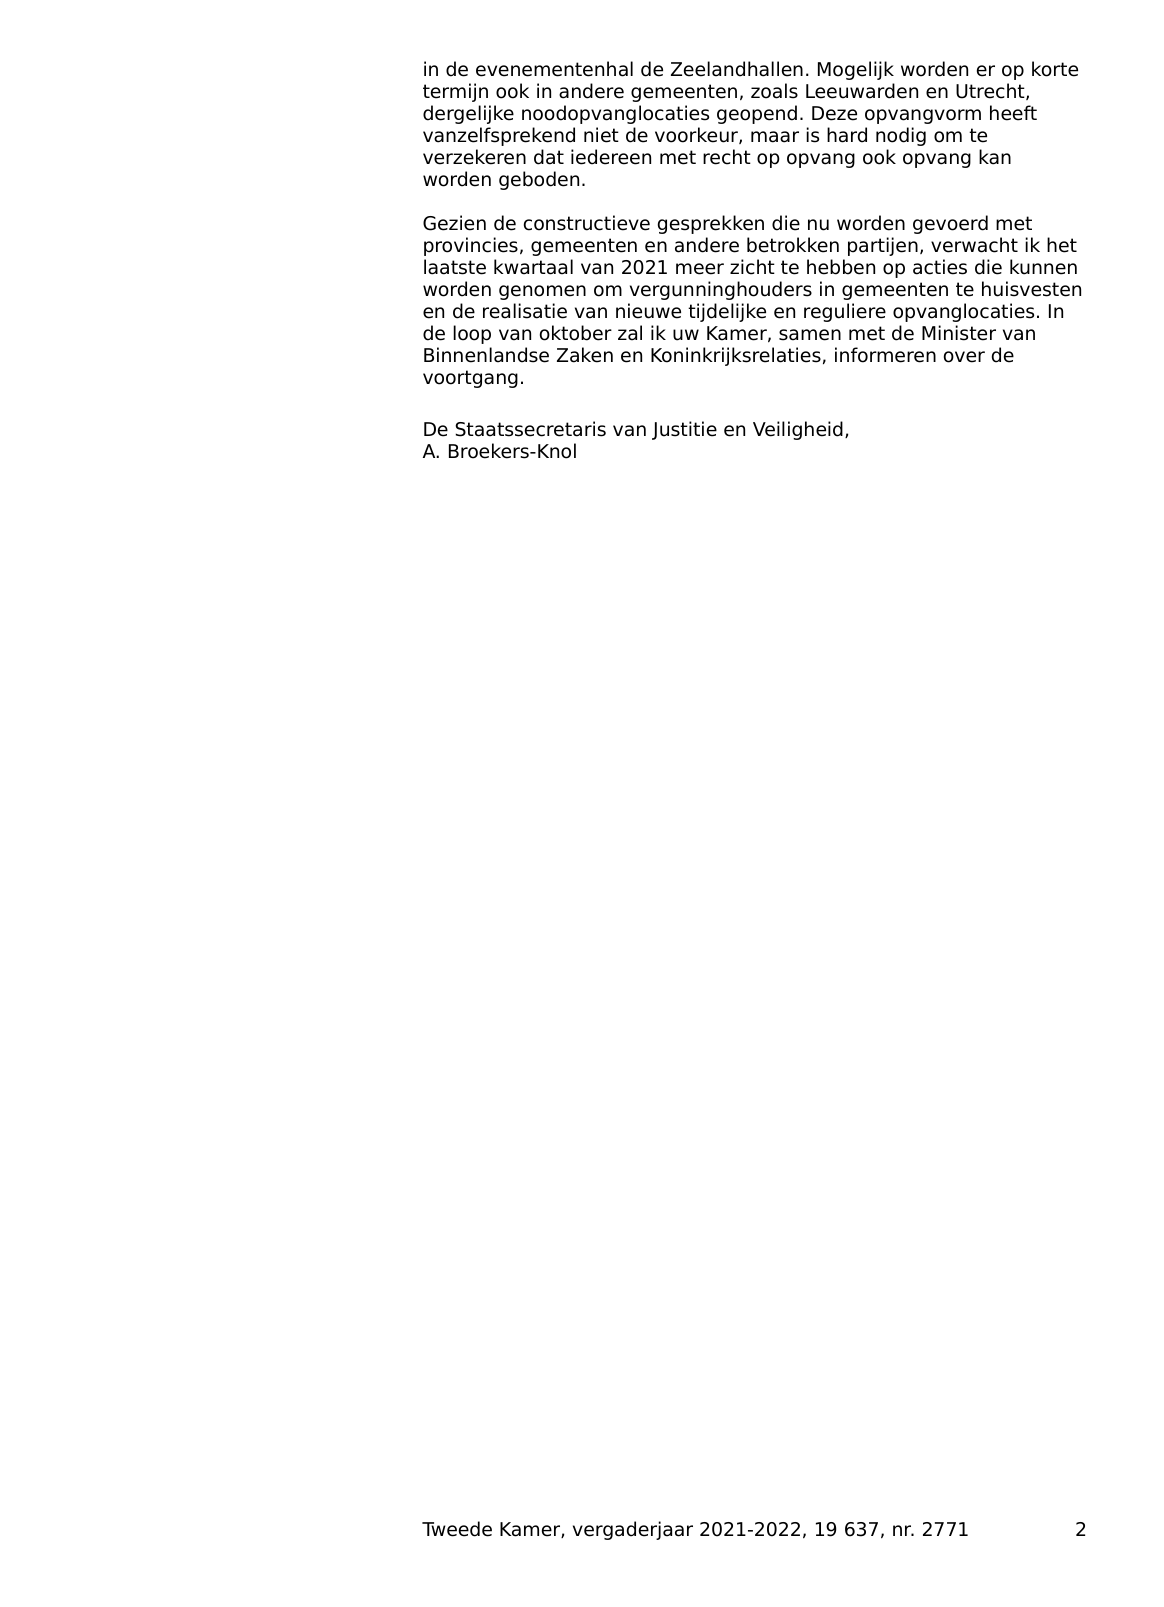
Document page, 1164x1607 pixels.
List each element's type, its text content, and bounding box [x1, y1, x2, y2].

text De Staatssecretaris van Justitie en Veiligheid, A. Broekers-Knol [422, 419, 1087, 463]
text Gezien de constructieve gesprekken die nu worden gevoerd met provincies, gemeenten en andere betrokken partijen, verwacht ik het laatste kwartaal van 2021 meer zicht te hebben op acties die kunnen worden genomen om vergunninghouders in gemeenten te huisvesten en de realisatie van nieuwe tijdelijke en reguliere opvanglocaties. In de loop van oktober zal ik uw Kamer, samen met de Minister van Binnenlandse Zaken en Koninkrijksrelaties, informeren over de voortgang. [422, 213, 1087, 389]
text in de evenementenhal de Zeelandhallen. Mogelijk worden er op korte termijn ook in andere gemeenten, zoals Leeuwarden en Utrecht, dergelijke noodopvanglocaties geopend. Deze opvangvorm heeft vanzelfsprekend niet de voorkeur, maar is hard nodig om te verzekeren dat iedereen met recht op opvang ook opvang kan worden geboden. [422, 59, 1087, 191]
